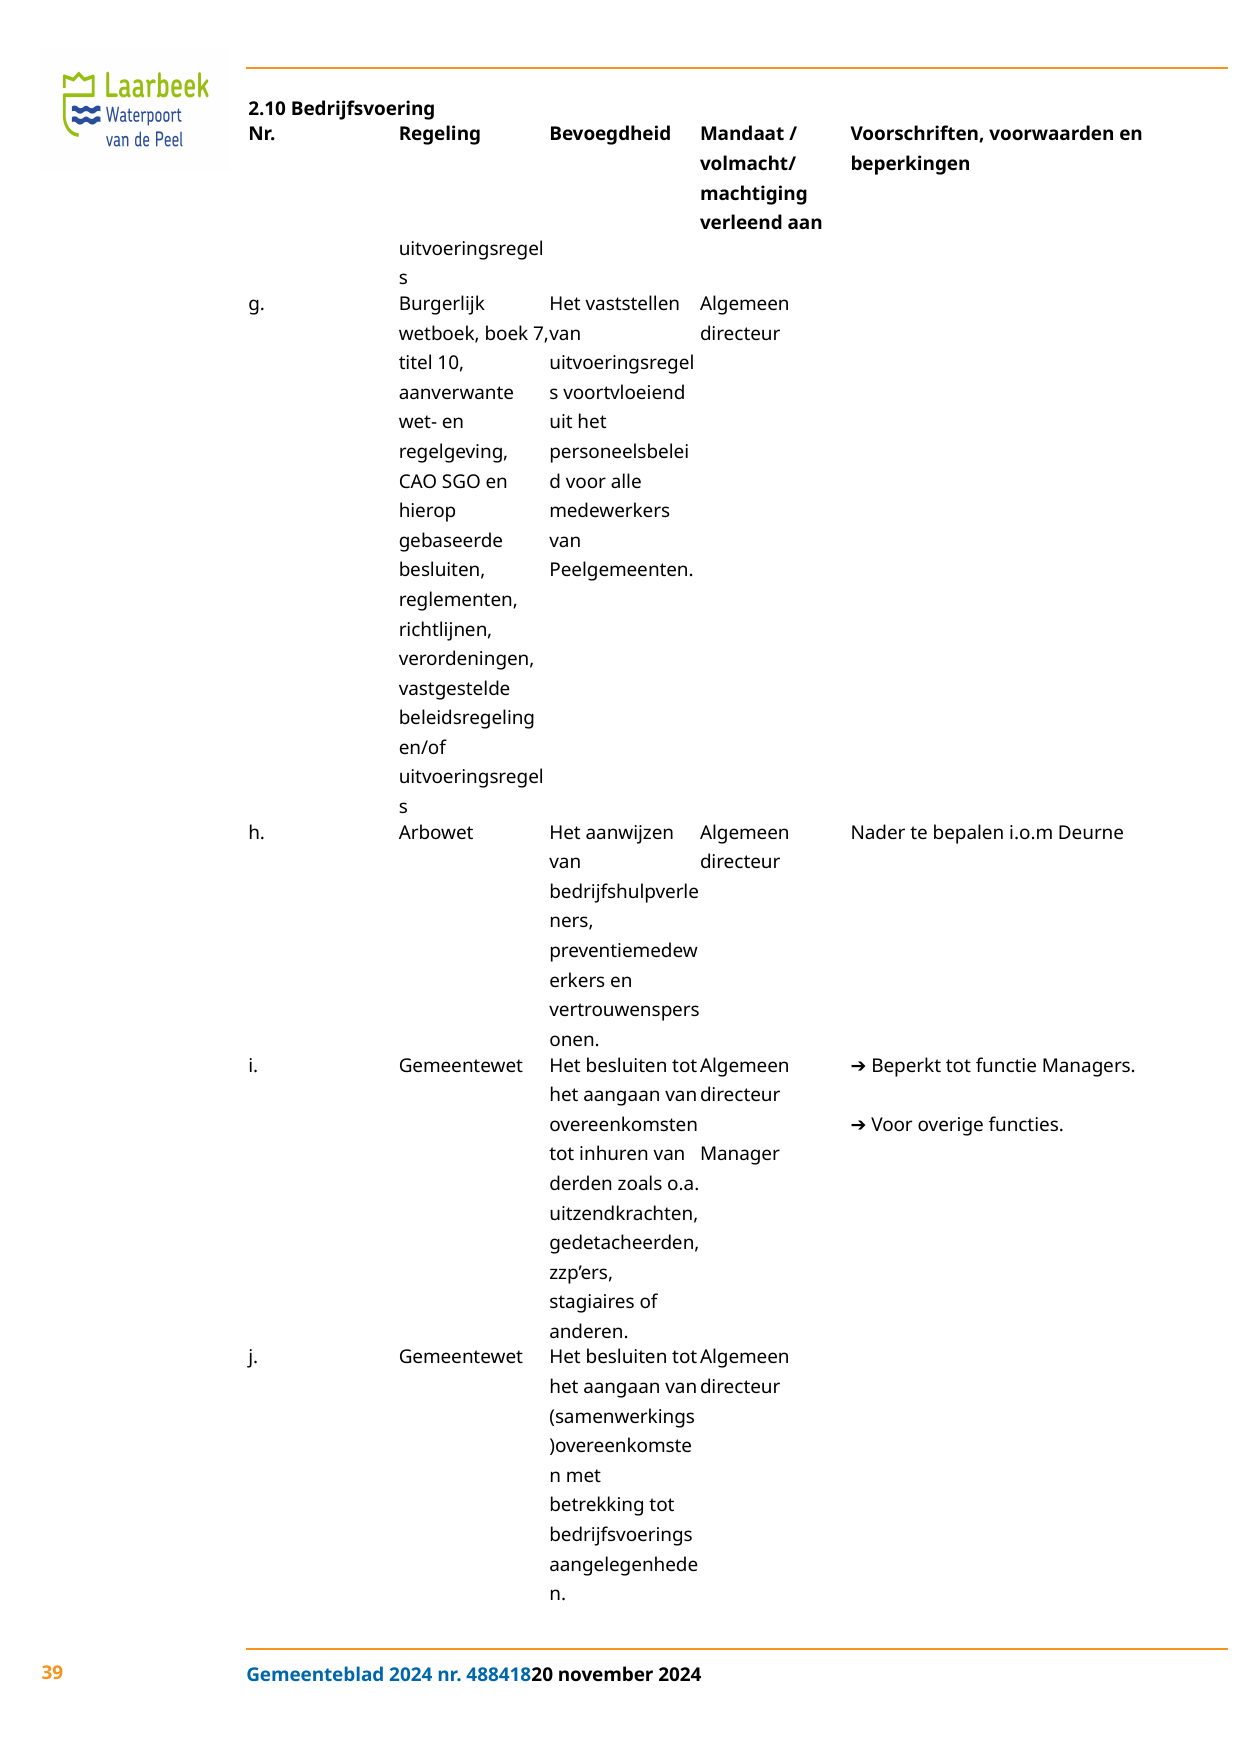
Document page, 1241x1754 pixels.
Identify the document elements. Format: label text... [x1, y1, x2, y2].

table_cell Regeling [399, 121, 549, 235]
table_cell [700, 235, 850, 290]
table_header 2.10 Bedrijfsvoering [248, 95, 1001, 121]
table_cell Burgerlijk wetboek, boek 7, titel 10, aanverwante wet- en regelgeving, CAO SGO en hierop gebaseerde besluiten, reglementen, richtlijnen, verordeningen, vastgestelde beleidsregeling en/of uitvoeringsregels [399, 290, 549, 819]
table_cell [850, 1344, 1152, 1606]
table_cell Het vaststellen van uitvoeringsregels voortvloeiend uit het personeelsbeleid voor alle medewerkers van Peelgemeenten. [549, 290, 700, 819]
table_cell [549, 235, 700, 290]
table_cell Het besluiten tot het aangaan van (samenwerkings)overeenkomsten met betrekking tot bedrijfsvoeringsaangelegenheden. [549, 1344, 700, 1606]
table_cell [850, 290, 1152, 819]
table_cell Gemeentewet [399, 1052, 549, 1344]
table_cell h. [248, 819, 398, 1052]
table_cell Nader te bepalen i.o.m Deurne [850, 819, 1152, 1052]
table_cell Algemeen directeur [700, 819, 850, 1052]
table_cell Mandaat / volmacht/ machtiging verleend aan [700, 121, 850, 235]
table_cell g. [248, 290, 398, 819]
table_cell Bevoegdheid [549, 121, 700, 235]
table_cell Voorschriften, voorwaarden en beperkingen [850, 121, 1152, 235]
table_cell Algemeen directeur [700, 1344, 850, 1606]
table_cell Het besluiten tot het aangaan van overeenkomsten tot inhuren van derden zoals o.a. uitzendkrachten, gedetacheerden, zzp’ers, stagiaires of anderen. [549, 1052, 700, 1344]
table_cell Arbowet [399, 819, 549, 1052]
table_header [1001, 95, 1152, 121]
table_cell uitvoeringsregels [399, 235, 549, 290]
table_cell Gemeentewet [399, 1344, 549, 1606]
table_cell [850, 235, 1152, 290]
table_cell Algemeen directeur [700, 290, 850, 819]
table_cell i. [248, 1052, 398, 1344]
picture [41, 47, 231, 172]
table_cell Het aanwijzen van bedrijfshulpverleners, preventiemedewerkers en vertrouwenspersonen. [549, 819, 700, 1052]
table_cell [248, 235, 398, 290]
table_cell ➔ Beperkt tot functie Managers. ➔ Voor overige functies. [850, 1052, 1152, 1344]
table_cell Nr. [248, 121, 398, 235]
table_cell Algemeen directeur Manager [700, 1052, 850, 1344]
table_cell j. [248, 1344, 398, 1606]
